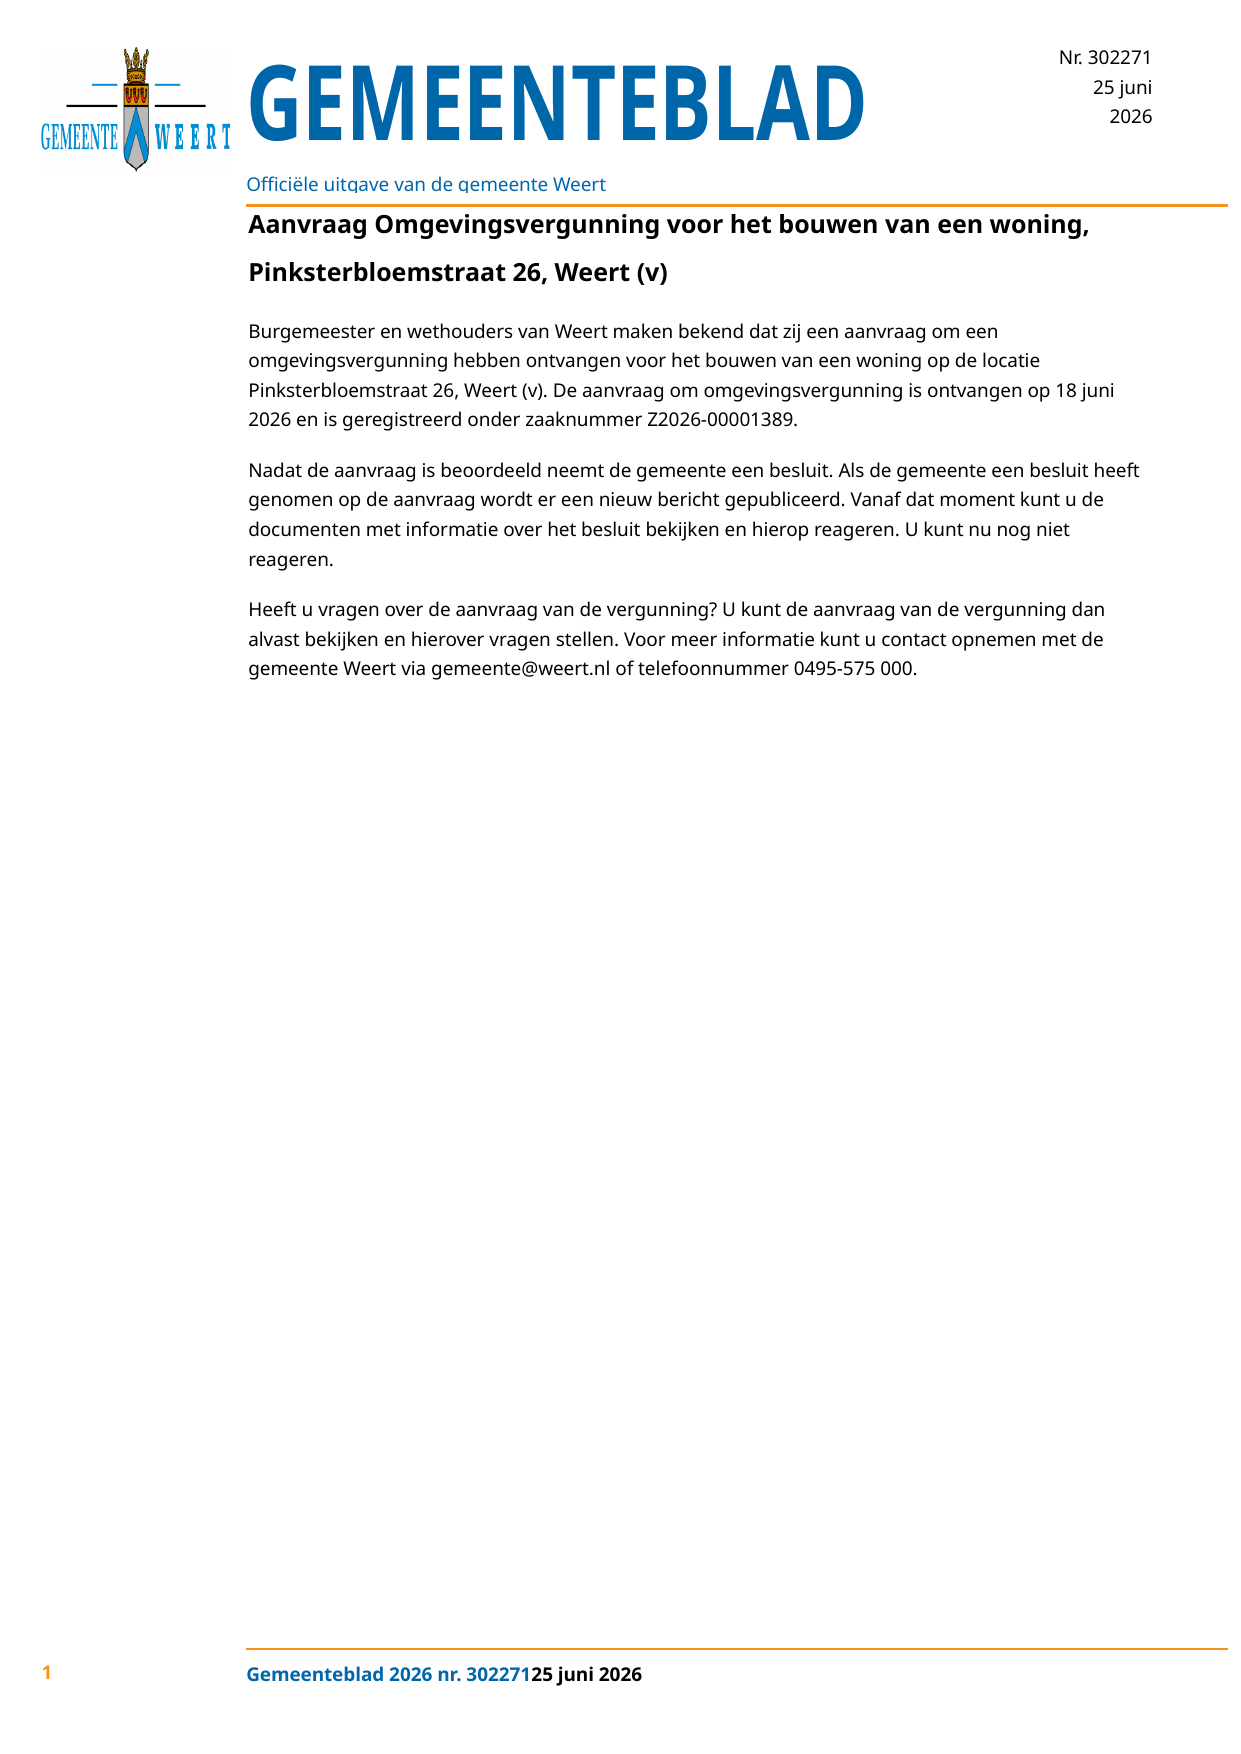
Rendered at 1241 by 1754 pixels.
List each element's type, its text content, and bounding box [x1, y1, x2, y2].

text Nadat de aanvraag is beoordeeld neemt de gemeente een besluit. Als de gemeente een besluit heeft genomen op de aanvraag wordt er een nieuw bericht gepubliceerd. Vanaf dat moment kunt u de documenten met informatie over het besluit bekijken en hierop reageren. U kunt nu nog niet reageren. [248, 457, 1152, 572]
text Aanvraag Omgevingsvergunning voor het bouwen van een woning, Pinksterbloemstraat 26, Weert (v) [248, 207, 1152, 288]
text Burgemeester en wethouders van Weert maken bekend dat zij een aanvraag om een omgevingsvergunning hebben ontvangen voor het bouwen van een woning op de locatie Pinksterbloemstraat 26, Weert (v). De aanvraag om omgevingsvergunning is ontvangen op 18 juni 2026 en is geregistreerd onder zaaknummer Z2026-00001389. [248, 318, 1152, 432]
picture [41, 47, 231, 172]
text Heeft u vragen over de aanvraag van de vergunning? U kunt de aanvraag van de vergunning dan alvast bekijken en hierover vragen stellen. Voor meer informatie kunt u contact opnemen met de gemeente Weert via gemeente@weert.nl of telefoonnummer 0495-575 000. [248, 596, 1152, 681]
